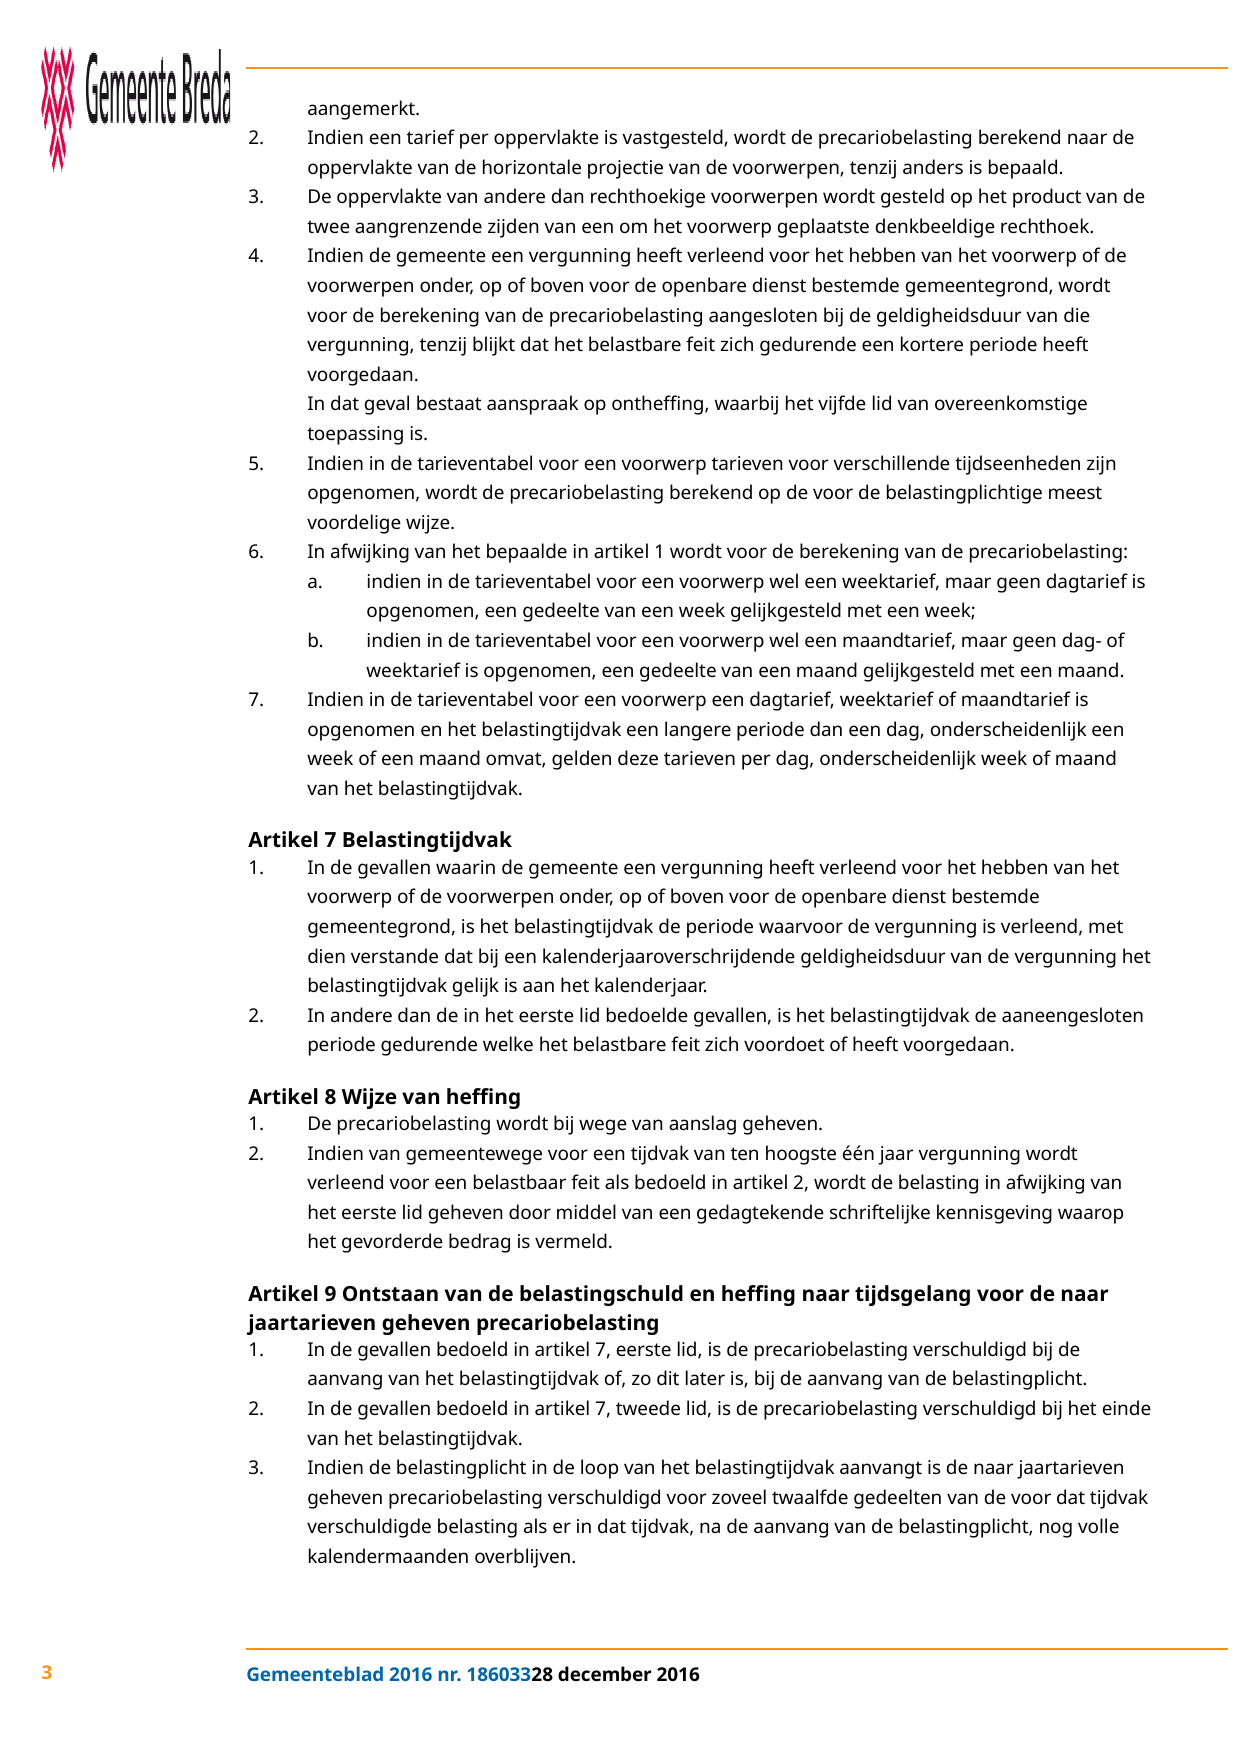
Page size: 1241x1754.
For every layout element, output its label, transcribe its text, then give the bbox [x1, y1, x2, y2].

list De precariobelasting wordt bij wege van aanslag geheven. [248, 1110, 1152, 1136]
list De oppervlakte van andere dan rechthoekige voorwerpen wordt gesteld op het product van de twee aangrenzende zijden van een om het voorwerp geplaatste denkbeeldige rechthoek. [248, 183, 1152, 239]
list indien in de tarieventabel voor een voorwerp wel een maandtarief, maar geen dag- of weektarief is opgenomen, een gedeelte van een maand gelijkgesteld met een maand. [307, 627, 1152, 683]
list Indien in de tarieventabel voor een voorwerp een dagtarief, weektarief of maandtarief is opgenomen en het belastingtijdvak een langere periode dan een dag, onderscheidenlijk een week of een maand omvat, gelden deze tarieven per dag, onderscheidenlijk week of maand van het belastingtijdvak. [248, 686, 1152, 801]
list aangemerkt. [248, 95, 1152, 121]
list indien in de tarieventabel voor een voorwerp wel een weektarief, maar geen dagtarief is opgenomen, een gedeelte van een week gelijkgesteld met een week; [307, 568, 1152, 623]
list In andere dan de in het eerste lid bedoelde gevallen, is het belastingtijdvak de aaneengesloten periode gedurende welke het belastbare feit zich voordoet of heeft voorgedaan. [248, 1002, 1152, 1057]
text Artikel 9 Ontstaan van de belastingschuld en heffing naar tijdsgelang voor de naar jaartarieven geheven precariobelasting [248, 1279, 1152, 1336]
list Indien een tarief per oppervlakte is vastgesteld, wordt de precariobelasting berekend naar de oppervlakte van de horizontale projectie van de voorwerpen, tenzij anders is bepaald. [248, 124, 1152, 180]
picture [41, 47, 231, 172]
list Indien van gemeentewege voor een tijdvak van ten hoogste één jaar vergunning wordt verleend voor een belastbaar feit als bedoeld in artikel 2, wordt de belasting in afwijking van het eerste lid geheven door middel van een gedagtekende schriftelijke kennisgeving waarop het gevorderde bedrag is vermeld. [248, 1140, 1152, 1254]
list In dat geval bestaat aanspraak op ontheffing, waarbij het vijfde lid van overeenkomstige toepassing is. [248, 391, 1152, 446]
list In de gevallen bedoeld in artikel 7, eerste lid, is de precariobelasting verschuldigd bij de aanvang van het belastingtijdvak of, zo dit later is, bij de aanvang van de belastingplicht. [248, 1336, 1152, 1391]
text Artikel 8 Wijze van heffing [248, 1082, 1152, 1110]
list Indien de belastingplicht in de loop van het belastingtijdvak aanvangt is de naar jaartarieven geheven precariobelasting verschuldigd voor zoveel twaalfde gedeelten van de voor dat tijdvak verschuldigde belasting als er in dat tijdvak, na de aanvang van de belastingplicht, nog volle kalendermaanden overblijven. [248, 1454, 1152, 1569]
list In afwijking van het bepaalde in artikel 1 wordt voor de berekening van de precariobelasting: [248, 538, 1152, 564]
list Indien de gemeente een vergunning heeft verleend voor het hebben van het voorwerp of de voorwerpen onder, op of boven voor de openbare dienst bestemde gemeentegrond, wordt voor de berekening van de precariobelasting aangesloten bij de geldigheidsduur van die vergunning, tenzij blijkt dat het belastbare feit zich gedurende een kortere periode heeft voorgedaan. [248, 243, 1152, 387]
list Indien in de tarieventabel voor een voorwerp tarieven voor verschillende tijdseenheden zijn opgenomen, wordt de precariobelasting berekend op de voor de belastingplichtige meest voordelige wijze. [248, 450, 1152, 535]
list In de gevallen bedoeld in artikel 7, tweede lid, is de precariobelasting verschuldigd bij het einde van het belastingtijdvak. [248, 1395, 1152, 1451]
text Artikel 7 Belastingtijdvak [248, 826, 1152, 854]
list In de gevallen waarin de gemeente een vergunning heeft verleend voor het hebben van het voorwerp of de voorwerpen onder, op of boven voor de openbare dienst bestemde gemeentegrond, is het belastingtijdvak de periode waarvoor de vergunning is verleend, met dien verstande dat bij een kalenderjaaroverschrijdende geldigheidsduur van de vergunning het belastingtijdvak gelijk is aan het kalenderjaar. [248, 854, 1152, 998]
